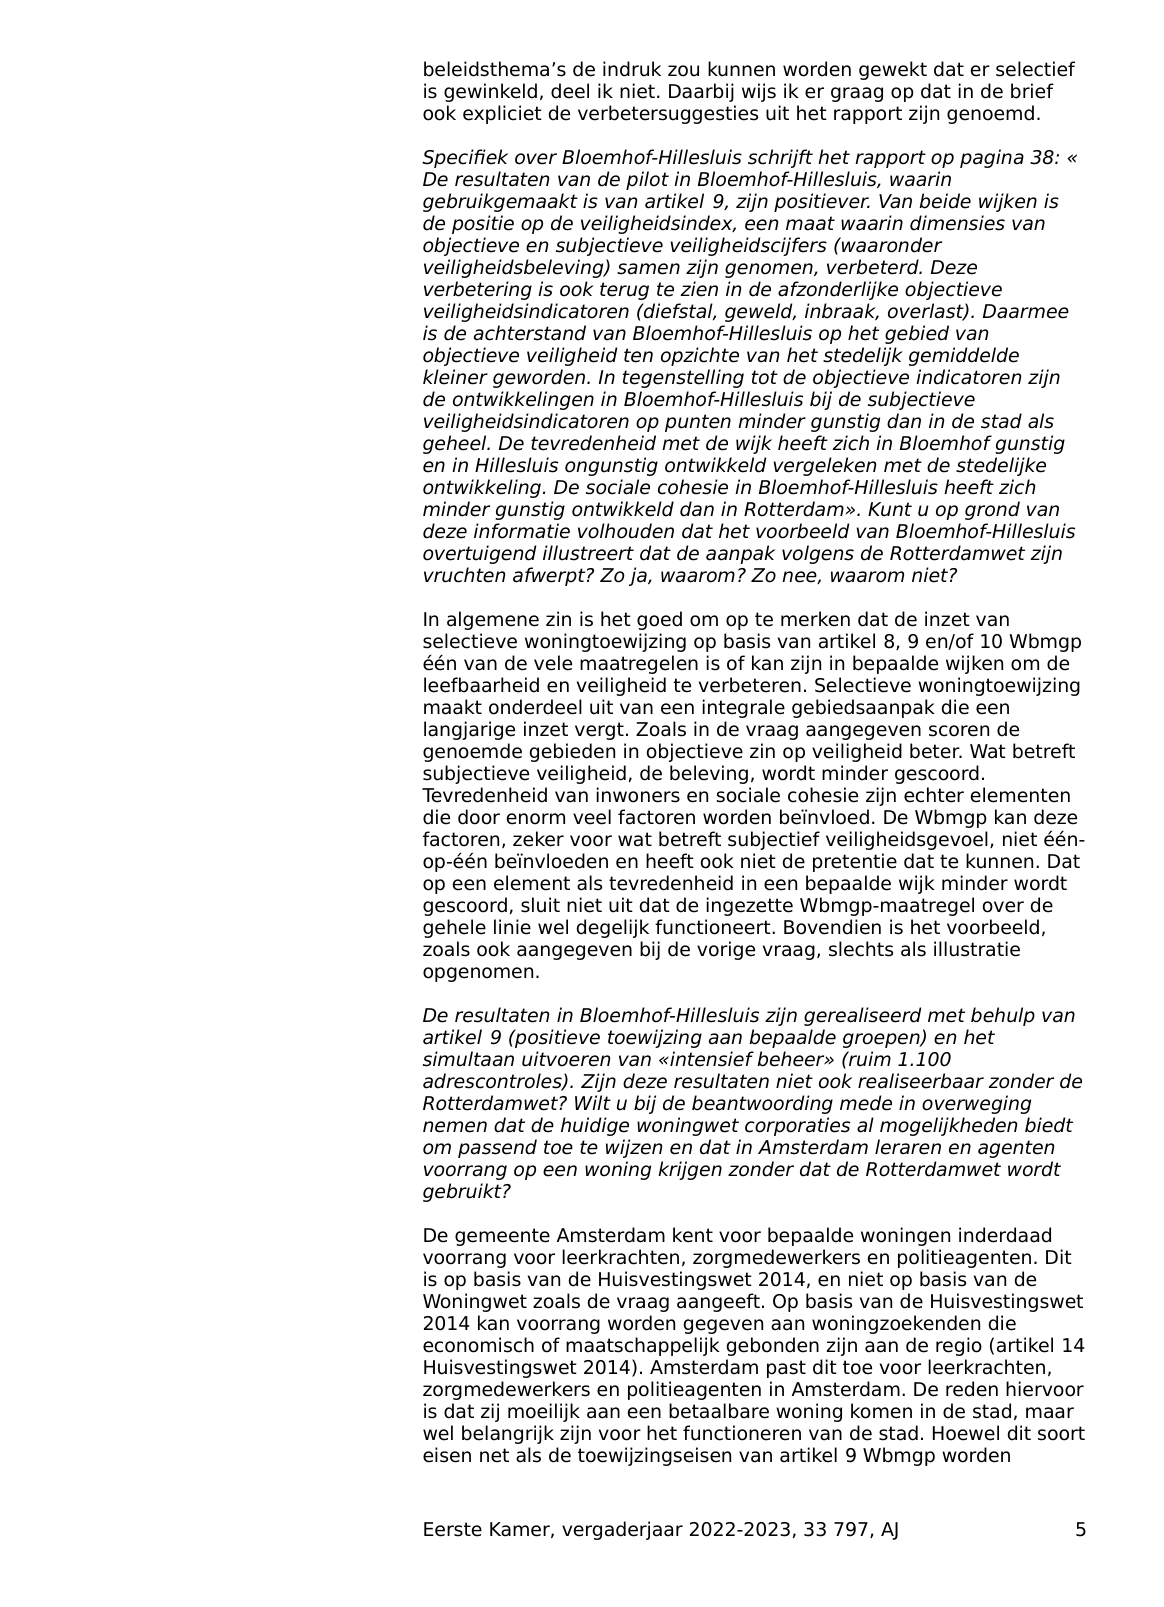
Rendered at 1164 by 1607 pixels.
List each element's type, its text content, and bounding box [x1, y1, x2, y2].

text beleidsthema’s de indruk zou kunnen worden gewekt dat er selectief is gewinkeld, deel ik niet. Daarbij wijs ik er graag op dat in de brief ook expliciet de verbetersuggesties uit het rapport zijn genoemd. [422, 59, 1087, 125]
text De resultaten in Bloemhof-Hillesluis zijn gerealiseerd met behulp van artikel 9 (positieve toewijzing aan bepaalde groepen) en het simultaan uitvoeren van «intensief beheer» (ruim 1.100 adrescontroles). Zijn deze resultaten niet ook realiseerbaar zonder de Rotterdamwet? Wilt u bij de beantwoording mede in overweging nemen dat de huidige woningwet corporaties al mogelijkheden biedt om passend toe te wijzen en dat in Amsterdam leraren en agenten voorrang op een woning krijgen zonder dat de Rotterdamwet wordt gebruikt? [422, 1005, 1087, 1203]
text De gemeente Amsterdam kent voor bepaalde woningen inderdaad voorrang voor leerkrachten, zorgmedewerkers en politieagenten. Dit is op basis van de Huisvestingswet 2014, en niet op basis van de Woningwet zoals de vraag aangeeft. Op basis van de Huisvestingswet 2014 kan voorrang worden gegeven aan woningzoekenden die economisch of maatschappelijk gebonden zijn aan de regio (artikel 14 Huisvestingswet 2014). Amsterdam past dit toe voor leerkrachten, zorgmedewerkers en politieagenten in Amsterdam. De reden hiervoor is dat zij moeilijk aan een betaalbare woning komen in de stad, maar wel belangrijk zijn voor het functioneren van de stad. Hoewel dit soort eisen net als de toewijzingseisen van artikel 9 Wbmgp worden [422, 1225, 1087, 1467]
text Specifiek over Bloemhof-Hillesluis schrijft het rapport op pagina 38: « De resultaten van de pilot in Bloemhof-Hillesluis, waarin gebruikgemaakt is van artikel 9, zijn positiever. Van beide wijken is de positie op de veiligheidsindex, een maat waarin dimensies van objectieve en subjectieve veiligheidscijfers (waaronder veiligheidsbeleving) samen zijn genomen, verbeterd. Deze verbetering is ook terug te zien in de afzonderlijke objectieve veiligheidsindicatoren (diefstal, geweld, inbraak, overlast). Daarmee is de achterstand van Bloemhof-Hillesluis op het gebied van objectieve veiligheid ten opzichte van het stedelijk gemiddelde kleiner geworden. In tegenstelling tot de objectieve indicatoren zijn de ontwikkelingen in Bloemhof-Hillesluis bij de subjectieve veiligheidsindicatoren op punten minder gunstig dan in de stad als geheel. De tevredenheid met de wijk heeft zich in Bloemhof gunstig en in Hillesluis ongunstig ontwikkeld vergeleken met de stedelijke ontwikkeling. De sociale cohesie in Bloemhof-Hillesluis heeft zich minder gunstig ontwikkeld dan in Rotterdam». Kunt u op grond van deze informatie volhouden dat het voorbeeld van Bloemhof-Hillesluis overtuigend illustreert dat de aanpak volgens de Rotterdamwet zijn vruchten afwerpt? Zo ja, waarom? Zo nee, waarom niet? [422, 147, 1087, 587]
text In algemene zin is het goed om op te merken dat de inzet van selectieve woningtoewijzing op basis van artikel 8, 9 en/of 10 Wbmgp één van de vele maatregelen is of kan zijn in bepaalde wijken om de leefbaarheid en veiligheid te verbeteren. Selectieve woningtoewijzing maakt onderdeel uit van een integrale gebiedsaanpak die een langjarige inzet vergt. Zoals in de vraag aangegeven scoren de genoemde gebieden in objectieve zin op veiligheid beter. Wat betreft subjectieve veiligheid, de beleving, wordt minder gescoord. Tevredenheid van inwoners en sociale cohesie zijn echter elementen die door enorm veel factoren worden beïnvloed. De Wbmgp kan deze factoren, zeker voor wat betreft subjectief veiligheidsgevoel, niet één-op-één beïnvloeden en heeft ook niet de pretentie dat te kunnen. Dat op een element als tevredenheid in een bepaalde wijk minder wordt gescoord, sluit niet uit dat de ingezette Wbmgp-maatregel over de gehele linie wel degelijk functioneert. Bovendien is het voorbeeld, zoals ook aangegeven bij de vorige vraag, slechts als illustratie opgenomen. [422, 609, 1087, 983]
